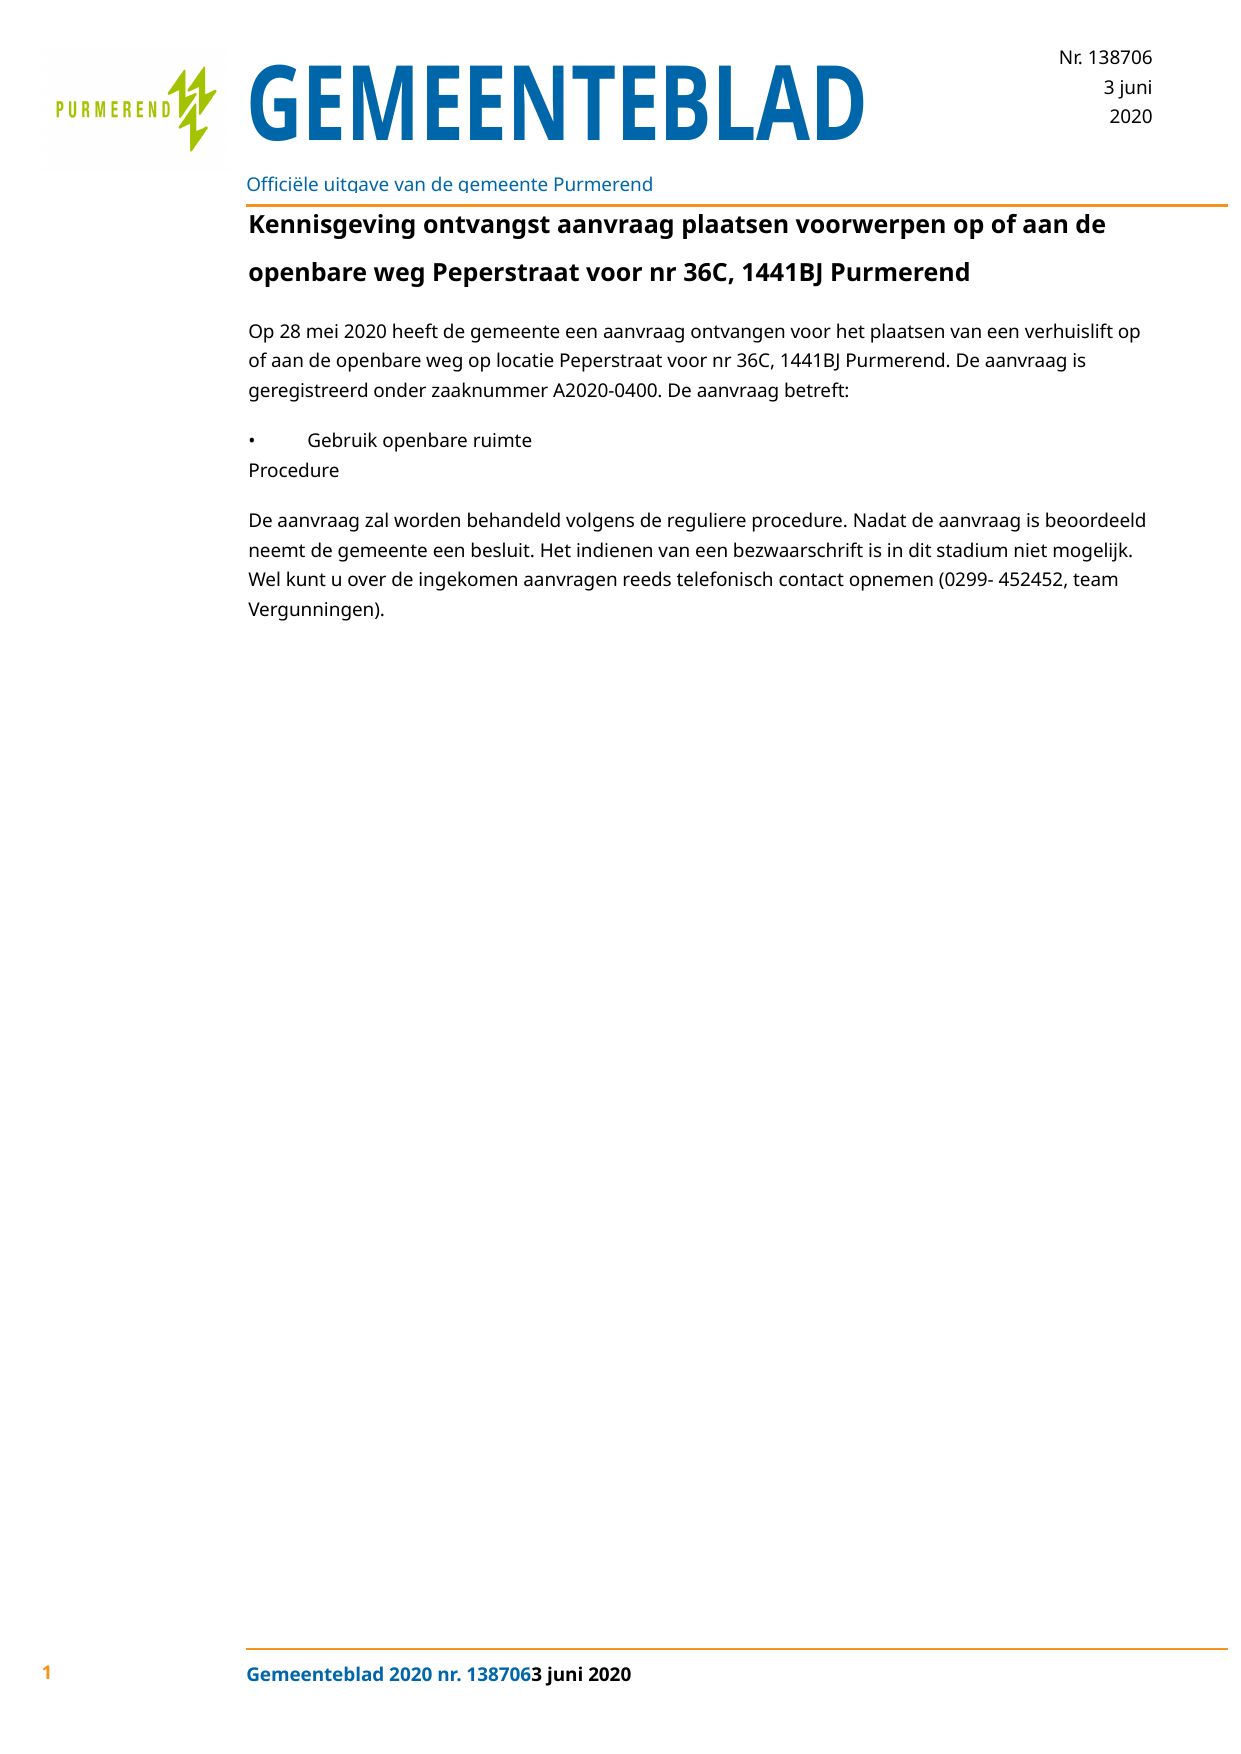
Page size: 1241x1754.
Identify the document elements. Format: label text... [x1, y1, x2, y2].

text De aanvraag zal worden behandeld volgens de reguliere procedure. Nadat de aanvraag is beoordeeld neemt de gemeente een besluit. Het indienen van een bezwaarschrift is in dit stadium niet mogelijk. Wel kunt u over de ingekomen aanvragen reeds telefonisch contact opnemen (0299- 452452, team Vergunningen). [248, 507, 1152, 622]
text Op 28 mei 2020 heeft de gemeente een aanvraag ontvangen voor het plaatsen van een verhuislift op of aan de openbare weg op locatie Peperstraat voor nr 36C, 1441BJ Purmerend. De aanvraag is geregistreerd onder zaaknummer A2020-0400. De aanvraag betreft: [248, 318, 1152, 403]
text Procedure [248, 457, 1152, 483]
picture [41, 47, 231, 172]
list Gebruik openbare ruimte [248, 427, 1152, 453]
text Kennisgeving ontvangst aanvraag plaatsen voorwerpen op of aan de openbare weg Peperstraat voor nr 36C, 1441BJ Purmerend [248, 207, 1152, 288]
